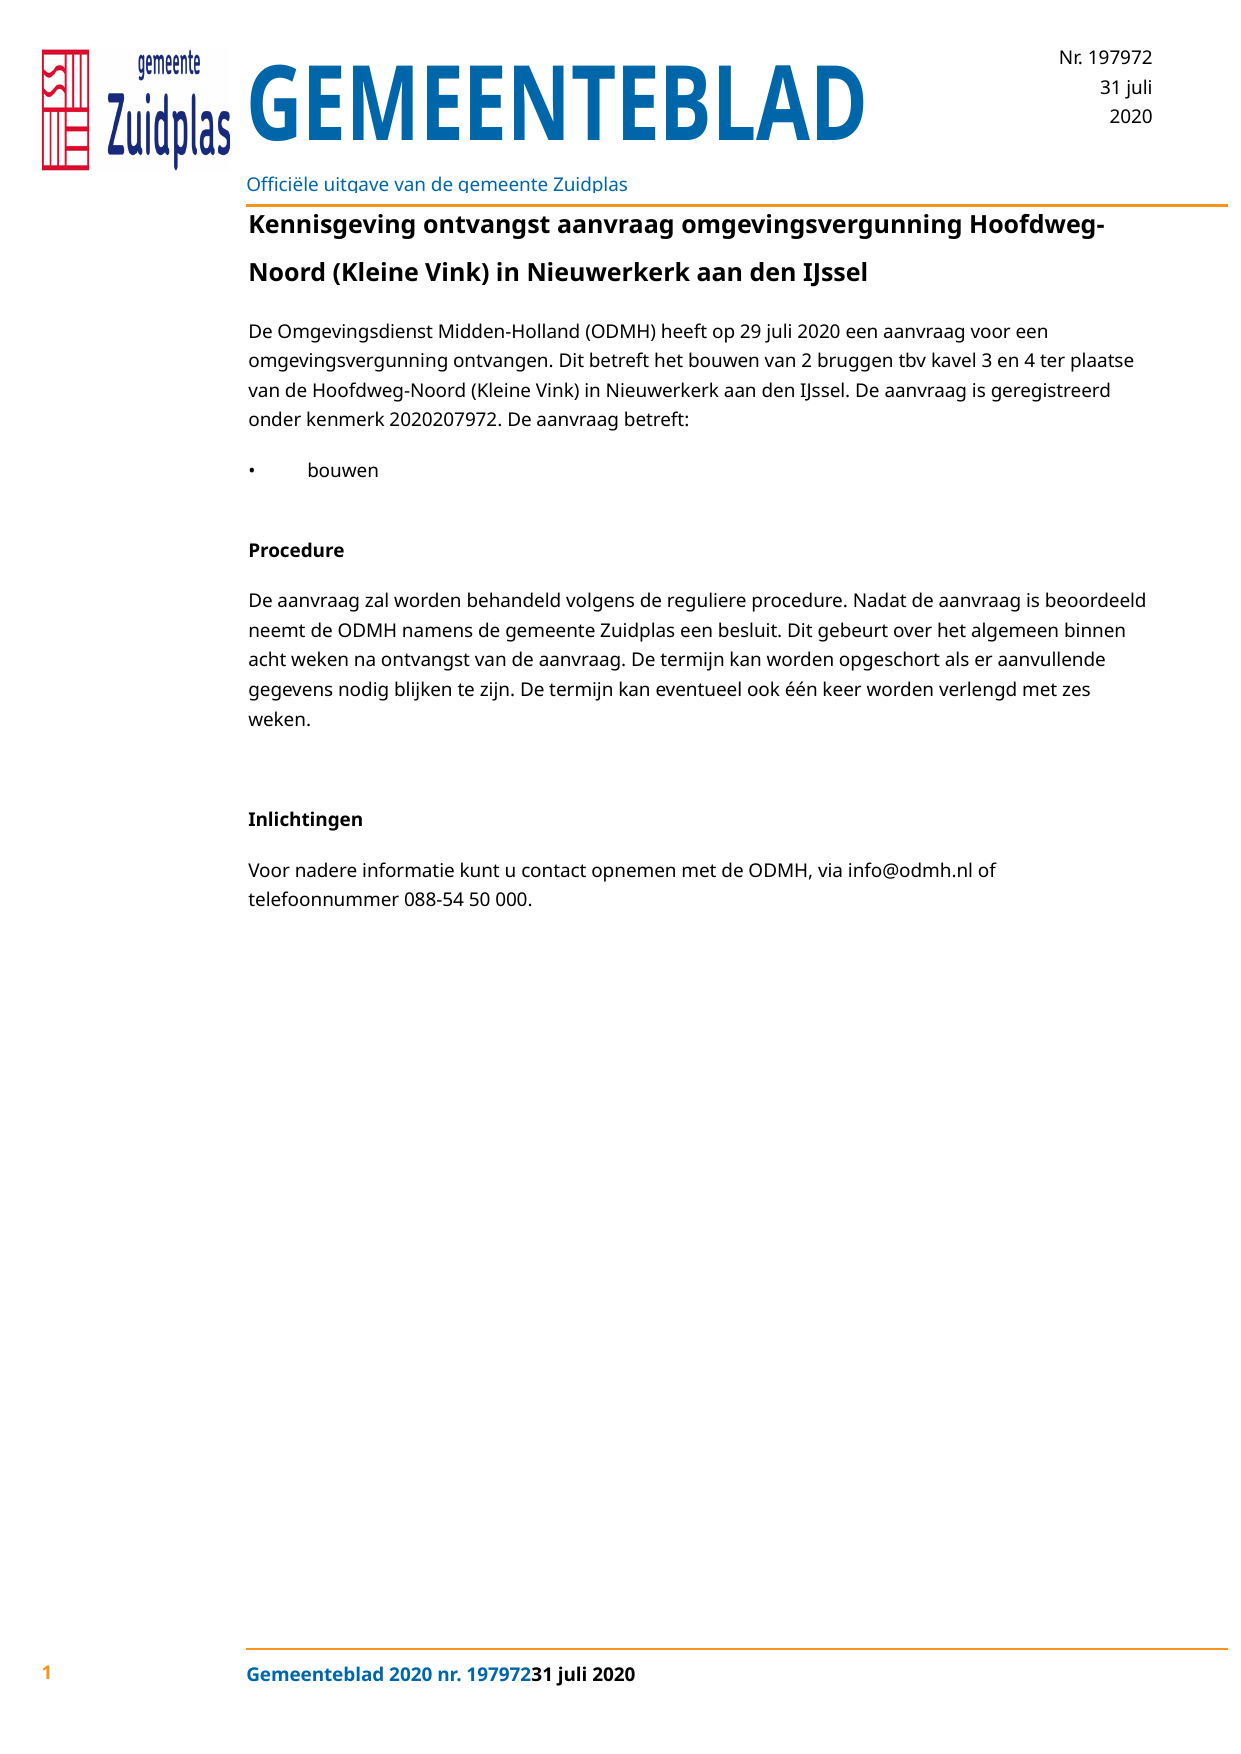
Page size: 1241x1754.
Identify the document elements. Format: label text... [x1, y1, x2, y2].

text Voor nadere informatie kunt u contact opnemen met de ODMH, via info@odmh.nl of telefoonnummer 088-54 50 000. [248, 857, 1152, 912]
list bouwen [248, 457, 1152, 483]
text Inlichtingen [248, 807, 1152, 832]
picture [41, 47, 231, 172]
text De Omgevingsdienst Midden-Holland (ODMH) heeft op 29 juli 2020 een aanvraag voor een omgevingsvergunning ontvangen. Dit betreft het bouwen van 2 bruggen tbv kavel 3 en 4 ter plaatse van de Hoofdweg-Noord (Kleine Vink) in Nieuwerkerk aan den IJssel. De aanvraag is geregistreerd onder kenmerk 2020207972. De aanvraag betreft: [248, 318, 1152, 432]
text De aanvraag zal worden behandeld volgens de reguliere procedure. Nadat de aanvraag is beoordeeld neemt de ODMH namens de gemeente Zuidplas een besluit. Dit gebeurt over het algemeen binnen acht weken na ontvangst van de aanvraag. De termijn kan worden opgeschort als er aanvullende gegevens nodig blijken te zijn. De termijn kan eventueel ook één keer worden verlengd met zes weken. [248, 587, 1152, 732]
text Procedure [248, 537, 1152, 563]
text Kennisgeving ontvangst aanvraag omgevingsvergunning Hoofdweg-Noord (Kleine Vink) in Nieuwerkerk aan den IJssel [248, 207, 1152, 288]
